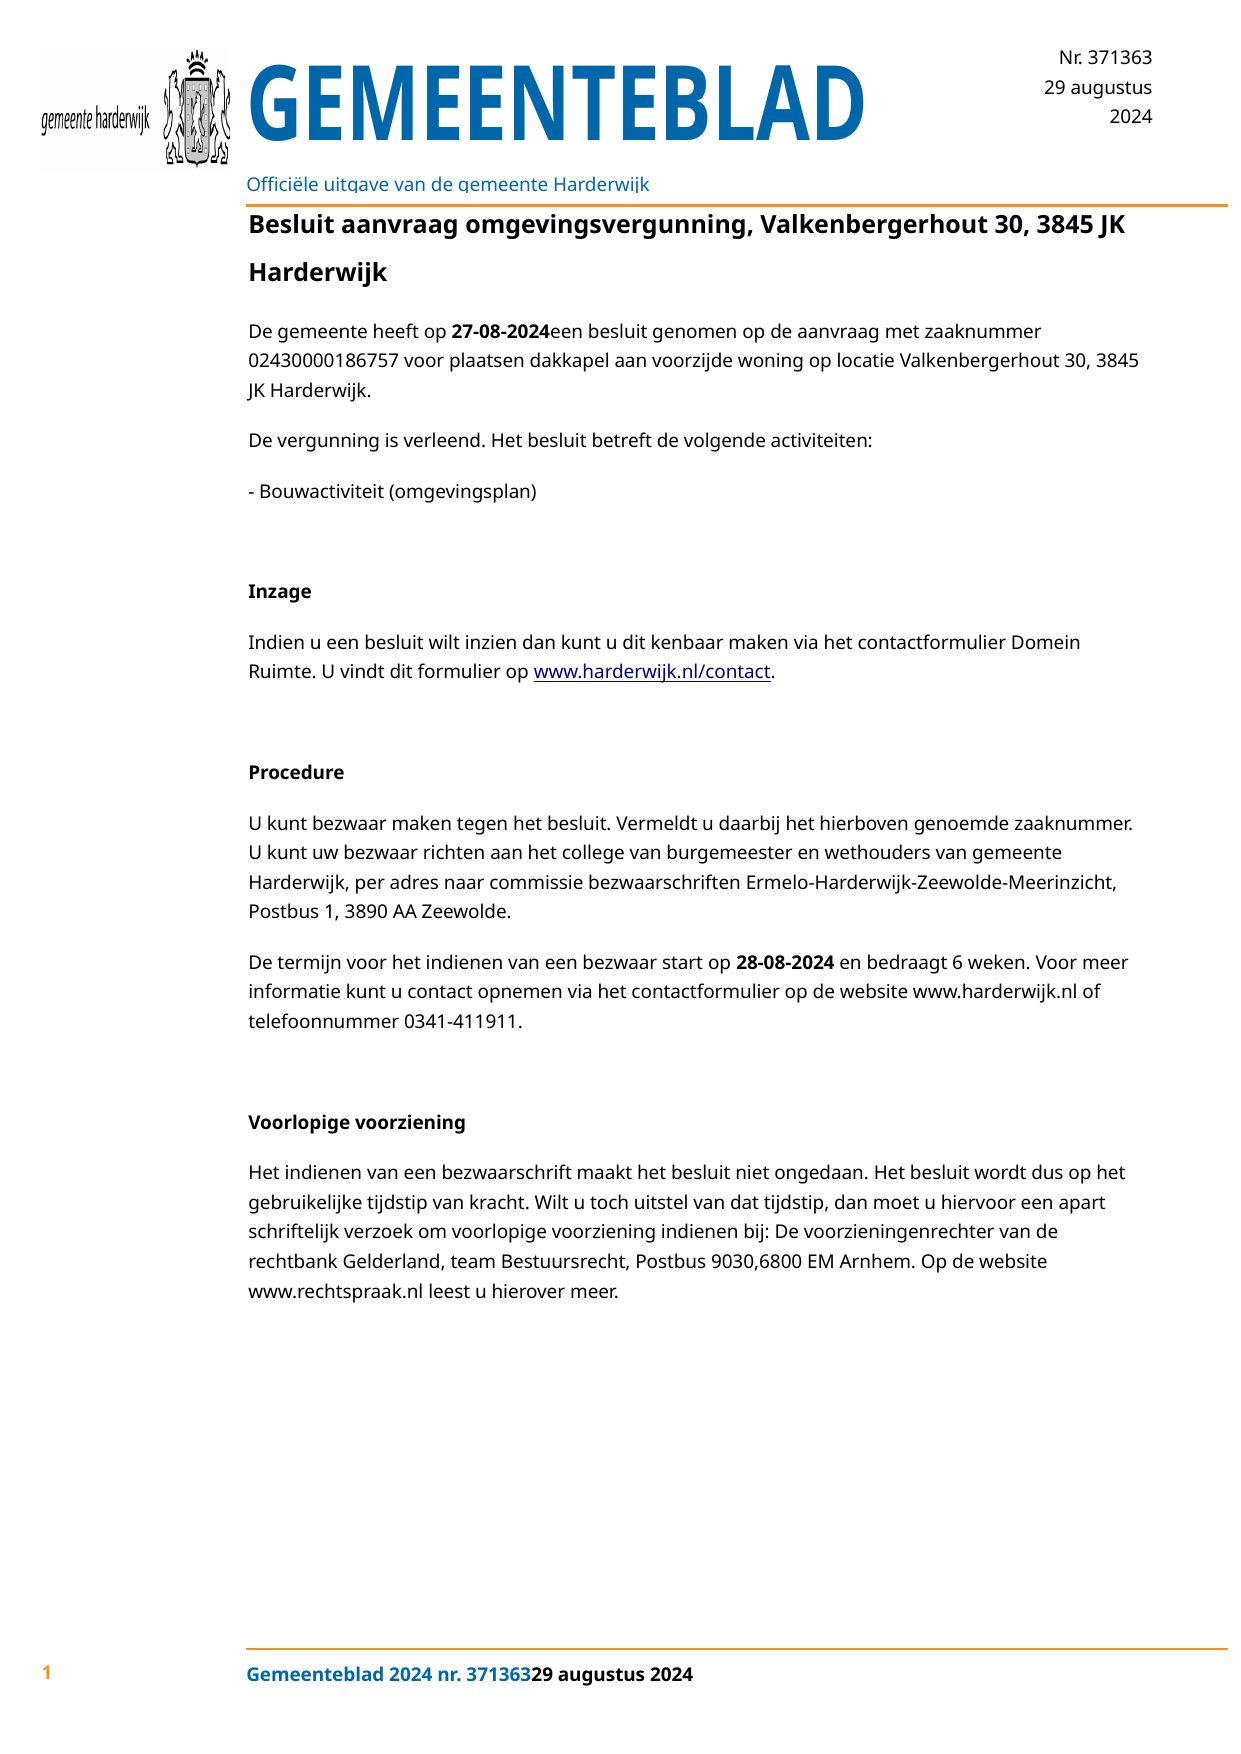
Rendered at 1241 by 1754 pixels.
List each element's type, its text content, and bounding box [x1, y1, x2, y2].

picture [41, 47, 231, 172]
text Voorlopige voorziening [248, 1109, 1152, 1135]
text De vergunning is verleend. Het besluit betreft de volgende activiteiten: [248, 427, 1152, 453]
text Procedure [248, 759, 1152, 785]
text De termijn voor het indienen van een bezwaar start op 28-08-2024 en bedraagt 6 weken. Voor meer informatie kunt u contact opnemen via het contactformulier op de website www.harderwijk.nl of telefoonnummer 0341-411911. [248, 949, 1152, 1034]
text Besluit aanvraag omgevingsvergunning, Valkenbergerhout 30, 3845 JK Harderwijk [248, 207, 1152, 288]
text - Bouwactiviteit (omgevingsplan) [248, 478, 1152, 504]
text Inzage [248, 579, 1152, 604]
text U kunt bezwaar maken tegen het besluit. Vermeldt u daarbij het hierboven genoemde zaaknummer. U kunt uw bezwaar richten aan het college van burgemeester en wethouders van gemeente Harderwijk, per adres naar commissie bezwaarschriften Ermelo-Harderwijk-Zeewolde-Meerinzicht, Postbus 1, 3890 AA Zeewolde. [248, 810, 1152, 924]
text De gemeente heeft op 27-08-2024een besluit genomen op de aanvraag met zaaknummer 02430000186757 voor plaatsen dakkapel aan voorzijde woning op locatie Valkenbergerhout 30, 3845 JK Harderwijk. [248, 318, 1152, 403]
text Indien u een besluit wilt inzien dan kunt u dit kenbaar maken via het contactformulier Domein Ruimte. U vindt dit formulier op www.harderwijk.nl/contact. [248, 629, 1152, 684]
text Het indienen van een bezwaarschrift maakt het besluit niet ongedaan. Het besluit wordt dus op het gebruikelijke tijdstip van kracht. Wilt u toch uitstel van dat tijdstip, dan moet u hiervoor een apart schriftelijk verzoek om voorlopige voorziening indienen bij: De voorzieningenrechter van de rechtbank Gelderland, team Bestuursrecht, Postbus 9030,6800 EM Arnhem. Op de website www.rechtspraak.nl leest u hierover meer. [248, 1159, 1152, 1304]
